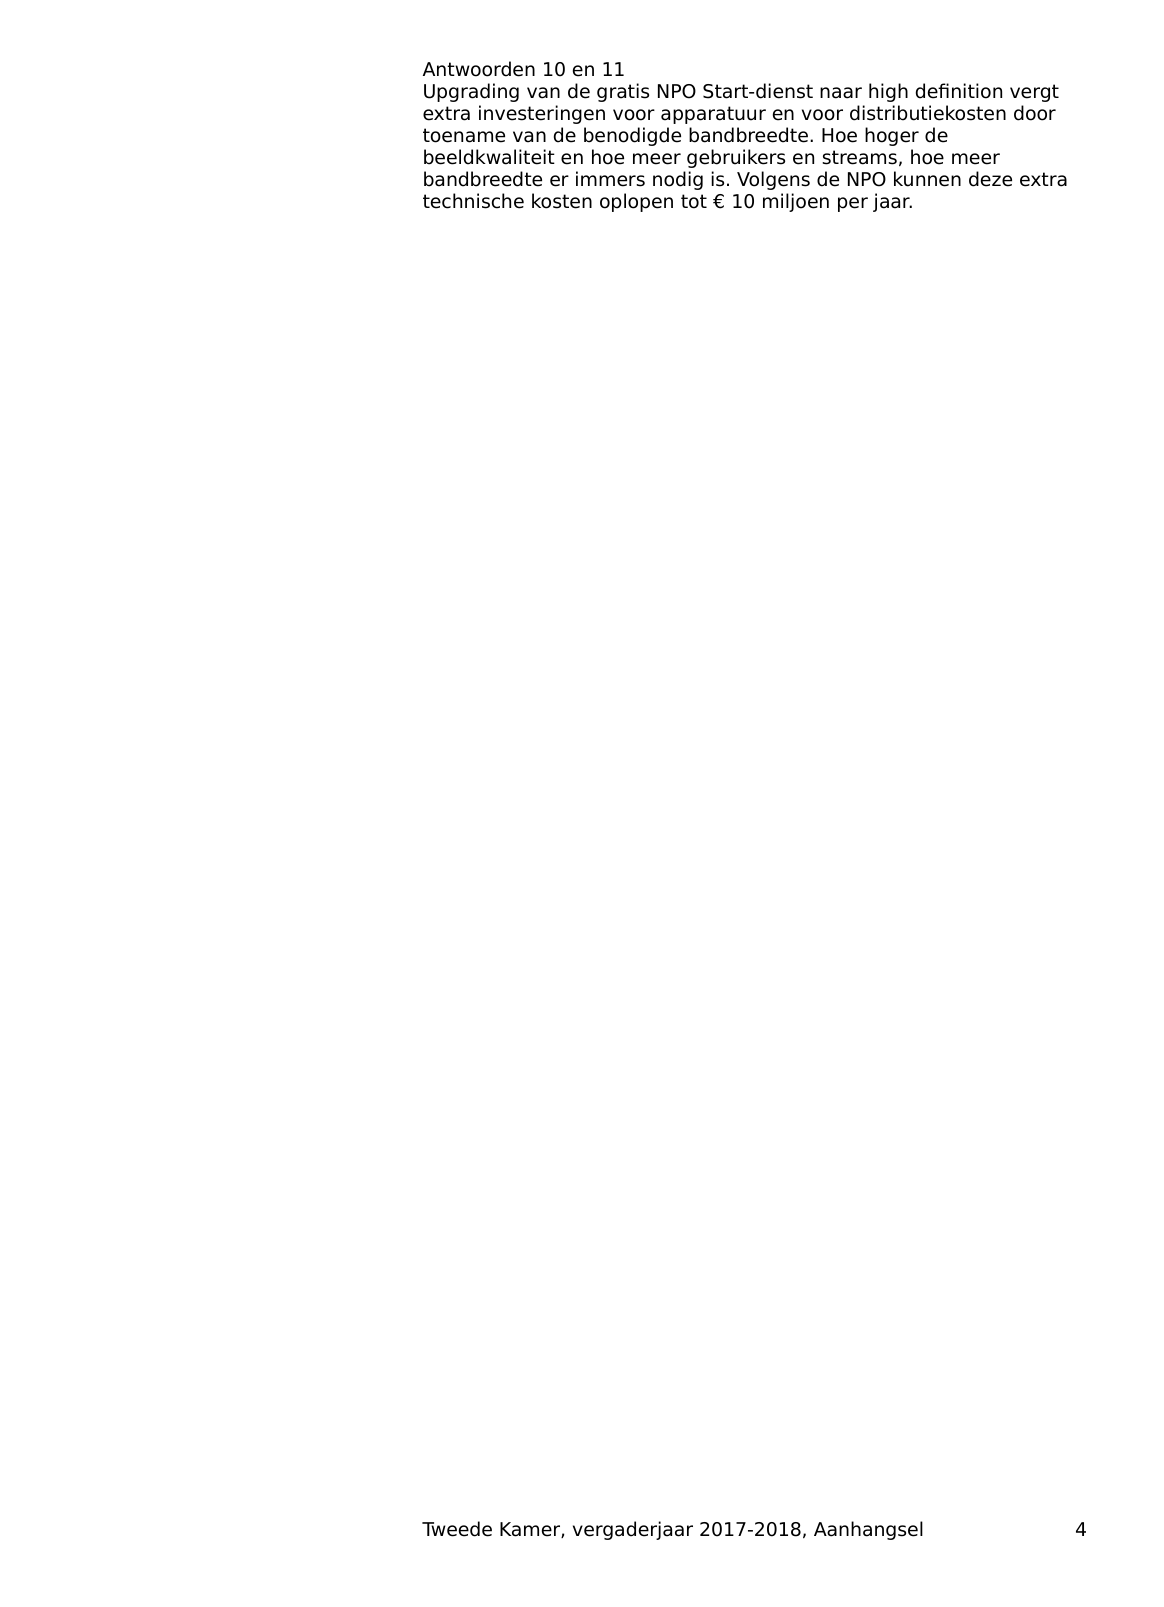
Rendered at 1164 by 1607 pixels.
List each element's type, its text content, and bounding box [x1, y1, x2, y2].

text Antwoorden 10 en 11 [422, 59, 1087, 81]
text Upgrading van de gratis NPO Start-dienst naar high definition vergt extra investeringen voor apparatuur en voor distributiekosten door toename van de benodigde bandbreedte. Hoe hoger de beeldkwaliteit en hoe meer gebruikers en streams, hoe meer bandbreedte er immers nodig is. Volgens de NPO kunnen deze extra technische kosten oplopen tot € 10 miljoen per jaar. [422, 81, 1087, 213]
